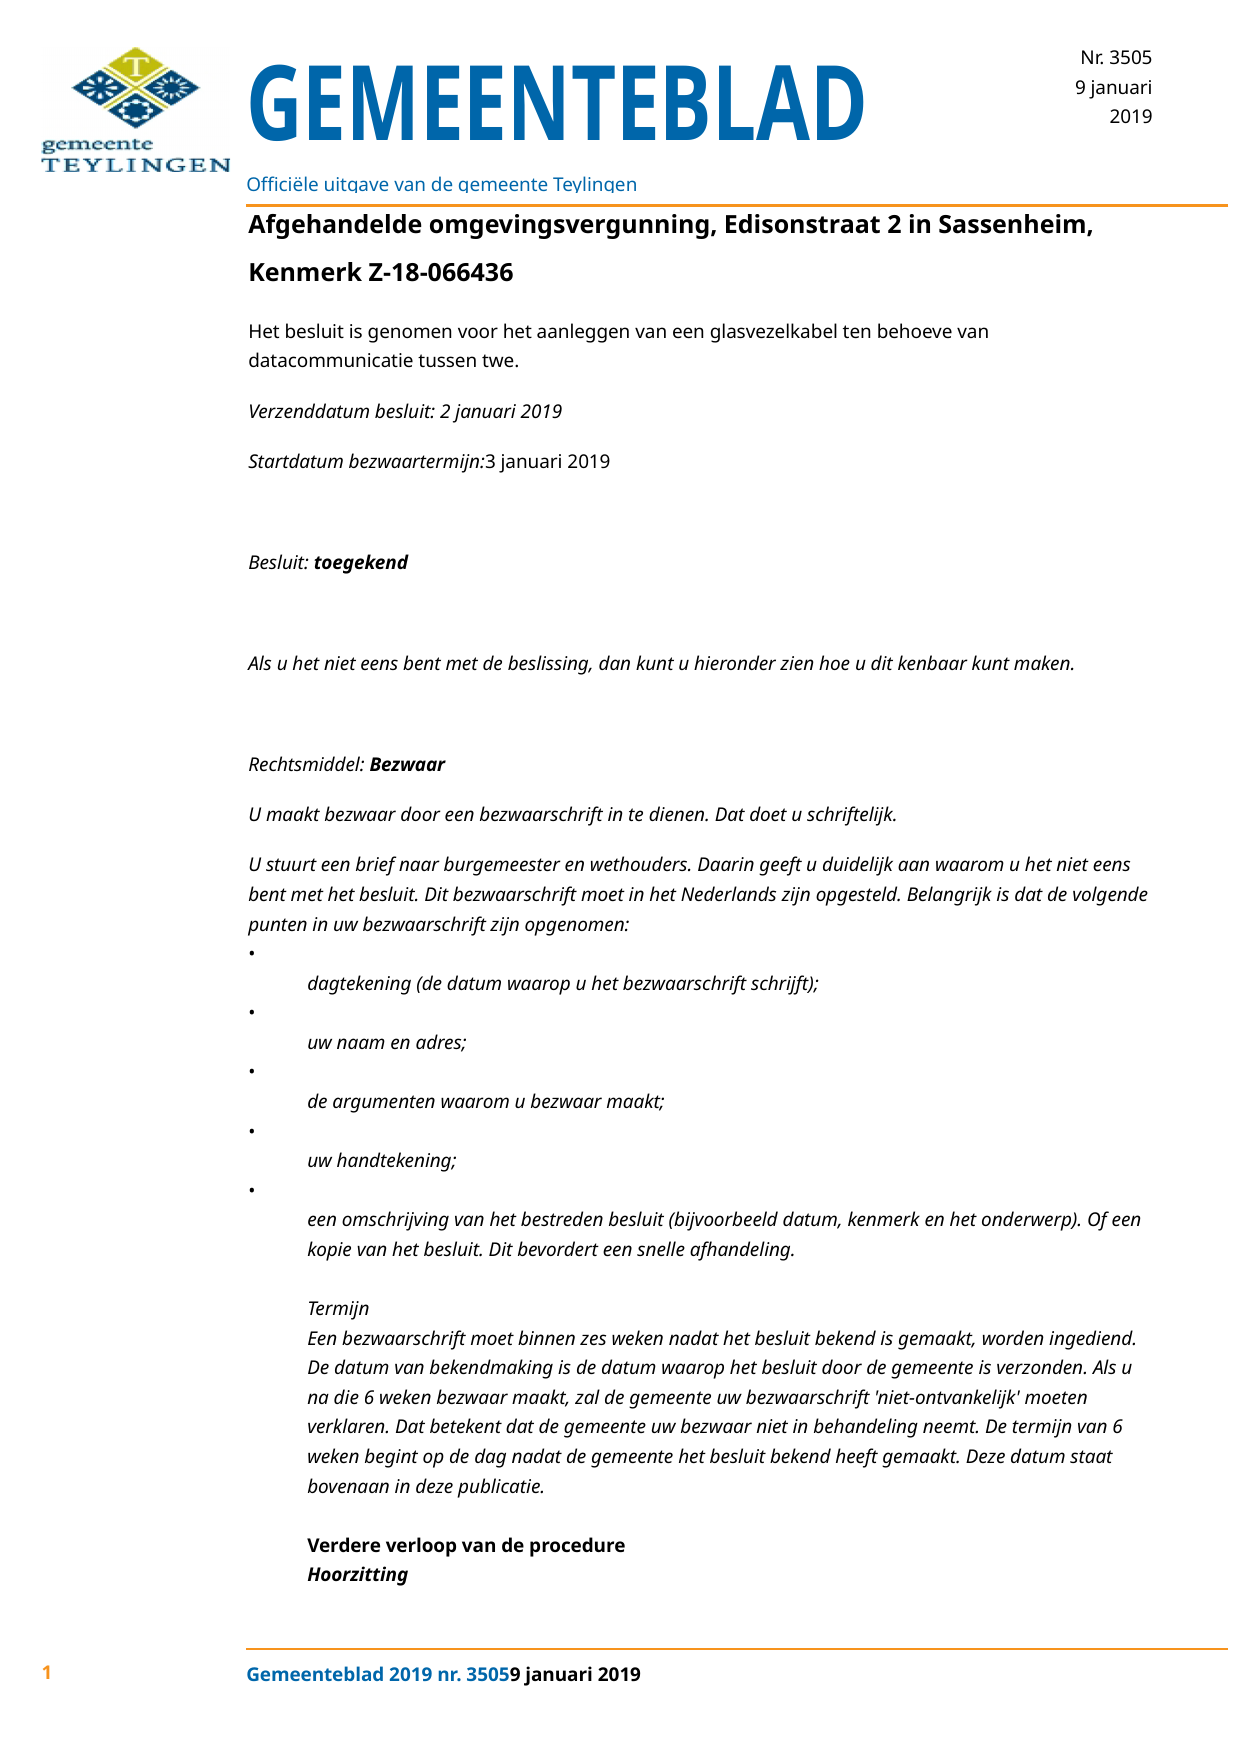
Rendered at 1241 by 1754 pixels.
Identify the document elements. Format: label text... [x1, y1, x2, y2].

list een omschrijving van het bestreden besluit (bijvoorbeeld datum, kenmerk en het onderwerp). Of een kopie van het besluit. Dit bevordert een snelle afhandeling. [248, 1207, 1152, 1262]
text Startdatum bezwaartermijn:3 januari 2019 [248, 448, 1152, 474]
list Hoorzitting [248, 1562, 1152, 1587]
list uw naam en adres; [248, 1029, 1152, 1055]
text Het besluit is genomen voor het aanleggen van een glasvezelkabel ten behoeve van datacommunicatie tussen twe. [248, 318, 1152, 373]
list de argumenten waarom u bezwaar maakt; [248, 1088, 1152, 1114]
text Als u het niet eens bent met de beslissing, dan kunt u hieronder zien hoe u dit kenbaar kunt maken. [248, 650, 1152, 676]
list Verdere verloop van de procedure [248, 1532, 1152, 1558]
text U stuurt een brief naar burgemeester en wethouders. Daarin geeft u duidelijk aan waarom u het niet eens bent met het besluit. Dit bezwaarschrift moet in het Nederlands zijn opgesteld. Belangrijk is dat de volgende punten in uw bezwaarschrift zijn opgenomen: [248, 852, 1152, 937]
list Termijn [248, 1295, 1152, 1321]
list dagtekening (de datum waarop u het bezwaarschrift schrijft); [248, 970, 1152, 996]
list uw handtekening; [248, 1147, 1152, 1173]
picture [41, 47, 231, 172]
list Een bezwaarschrift moet binnen zes weken nadat het besluit bekend is gemaakt, worden ingediend. De datum van bekendmaking is de datum waarop het besluit door de gemeente is verzonden. Als u na die 6 weken bezwaar maakt, zal de gemeente uw bezwaarschrift 'niet-ontvankelijk' moeten verklaren. Dat betekent dat de gemeente uw bezwaar niet in behandeling neemt. De termijn van 6 weken begint op de dag nadat de gemeente het besluit bekend heeft gemaakt. Deze datum staat bovenaan in deze publicatie. [248, 1325, 1152, 1499]
text Verzenddatum besluit: 2 januari 2019 [248, 398, 1152, 424]
text Besluit: toegekend [248, 549, 1152, 575]
text U maakt bezwaar door een bezwaarschrift in te dienen. Dat doet u schriftelijk. [248, 801, 1152, 827]
text Rechtsmiddel: Bezwaar [248, 751, 1152, 777]
text Afgehandelde omgevingsvergunning, Edisonstraat 2 in Sassenheim, Kenmerk Z-18-066436 [248, 207, 1152, 288]
